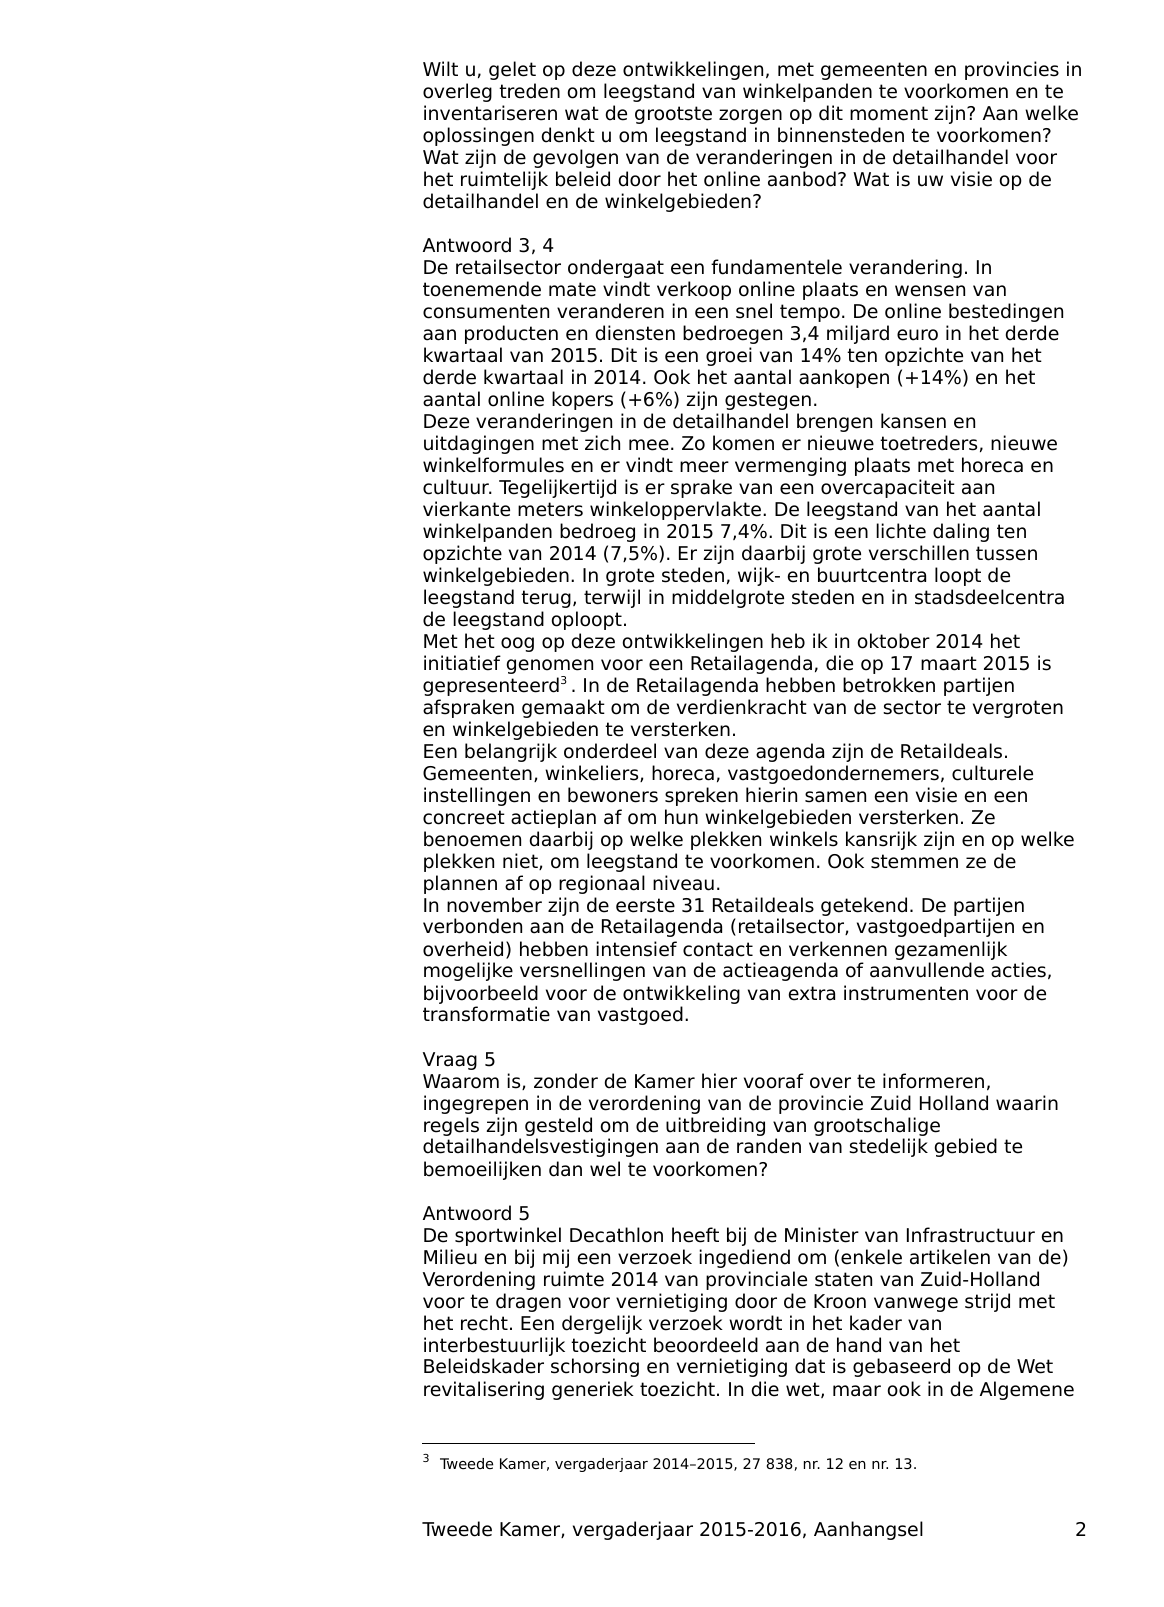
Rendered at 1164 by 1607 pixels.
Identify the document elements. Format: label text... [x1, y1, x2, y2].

text Tweede Kamer, vergaderjaar 2014–2015, 27 838, nr. 12 en nr. 13. [422, 1452, 1087, 1474]
text Antwoord 5 [422, 1203, 1087, 1224]
text Wilt u, gelet op deze ontwikkelingen, met gemeenten en provincies in overleg treden om leegstand van winkelpanden te voorkomen en te inventariseren wat de grootste zorgen op dit moment zijn? Aan welke oplossingen denkt u om leegstand in binnensteden te voorkomen? [422, 59, 1087, 147]
text De retailsector ondergaat een fundamentele verandering. In toenemende mate vindt verkoop online plaats en wensen van consumenten veranderen in een snel tempo. De online bestedingen aan producten en diensten bedroegen 3,4 miljard euro in het derde kwartaal van 2015. Dit is een groei van 14% ten opzichte van het derde kwartaal in 2014. Ook het aantal aankopen (+14%) en het aantal online kopers (+6%) zijn gestegen. [422, 257, 1087, 411]
text Antwoord 3, 4 [422, 235, 1087, 257]
text Wat zijn de gevolgen van de veranderingen in de detailhandel voor het ruimtelijk beleid door het online aanbod? Wat is uw visie op de detailhandel en de winkelgebieden? [422, 147, 1087, 213]
text Waarom is, zonder de Kamer hier vooraf over te informeren, ingegrepen in de verordening van de provincie Zuid Holland waarin regels zijn gesteld om de uitbreiding van grootschalige detailhandelsvestigingen aan de randen van stedelijk gebied te bemoeilijken dan wel te voorkomen? [422, 1071, 1087, 1180]
text Een belangrijk onderdeel van deze agenda zijn de Retaildeals. Gemeenten, winkeliers, horeca, vastgoedondernemers, culturele instellingen en bewoners spreken hierin samen een visie en een concreet actieplan af om hun winkelgebieden versterken. Ze benoemen daarbij op welke plekken winkels kansrijk zijn en op welke plekken niet, om leegstand te voorkomen. Ook stemmen ze de plannen af op regionaal niveau. [422, 741, 1087, 894]
text In november zijn de eerste 31 Retaildeals getekend. De partijen verbonden aan de Retailagenda (retailsector, vastgoedpartijen en overheid) hebben intensief contact en verkennen gezamenlijk mogelijke versnellingen van de actieagenda of aanvullende acties, bijvoorbeeld voor de ontwikkeling van extra instrumenten voor de transformatie van vastgoed. [422, 894, 1087, 1026]
text De sportwinkel Decathlon heeft bij de Minister van Infrastructuur en Milieu en bij mij een verzoek ingediend om (enkele artikelen van de) Verordening ruimte 2014 van provinciale staten van Zuid-Holland voor te dragen voor vernietiging door de Kroon vanwege strijd met het recht. Een dergelijk verzoek wordt in het kader van interbestuurlijk toezicht beoordeeld aan de hand van het Beleidskader schorsing en vernietiging dat is gebaseerd op de Wet revitalisering generiek toezicht. In die wet, maar ook in de Algemene [422, 1224, 1087, 1400]
text Vraag 5 [422, 1048, 1087, 1071]
text Deze veranderingen in de detailhandel brengen kansen en uitdagingen met zich mee. Zo komen er nieuwe toetreders, nieuwe winkelformules en er vindt meer vermenging plaats met horeca en cultuur. Tegelijkertijd is er sprake van een overcapaciteit aan vierkante meters winkeloppervlakte. De leegstand van het aantal winkelpanden bedroeg in 2015 7,4%. Dit is een lichte daling ten opzichte van 2014 (7,5%). Er zijn daarbij grote verschillen tussen winkelgebieden. In grote steden, wijk- en buurtcentra loopt de leegstand terug, terwijl in middelgrote steden en in stadsdeelcentra de leegstand oploopt. [422, 411, 1087, 631]
text Met het oog op deze ontwikkelingen heb ik in oktober 2014 het initiatief genomen voor een Retailagenda, die op 17 maart 2015 is gepresenteerd. In de Retailagenda hebben betrokken partijen afspraken gemaakt om de verdienkracht van de sector te vergroten en winkelgebieden te versterken. [422, 631, 1087, 741]
